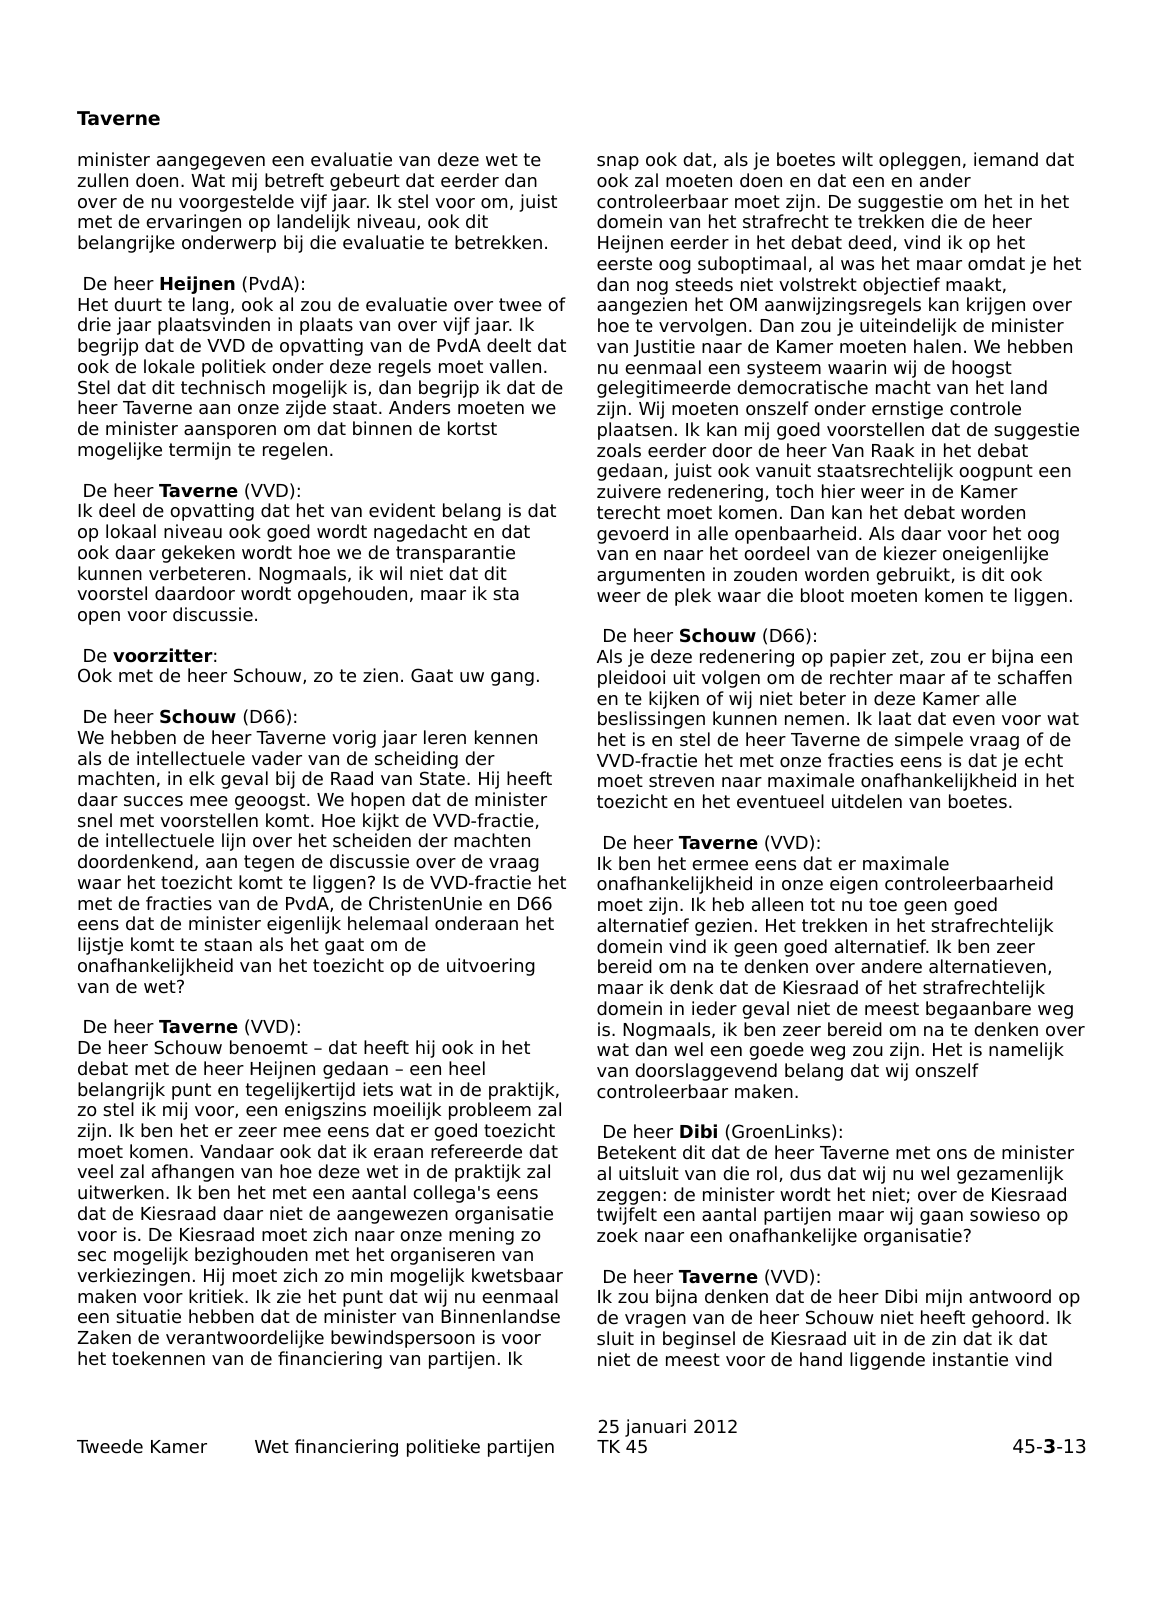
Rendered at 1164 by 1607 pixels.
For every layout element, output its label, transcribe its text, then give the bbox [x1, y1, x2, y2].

text minister aangegeven een evaluatie van deze wet te zullen doen. Wat mij betreft gebeurt dat eerder dan over de nu voorgestelde vijf jaar. Ik stel voor om, juist met de ervaringen op landelijk niveau, ook dit belangrijke onderwerp bij die evaluatie te betrekken. [77, 150, 567, 254]
text De heer Schouw benoemt – dat heeft hij ook in het debat met de heer Heijnen gedaan – een heel belangrijk punt en tegelijkertijd iets wat in de praktijk, zo stel ik mij voor, een enigszins moeilijk probleem zal zijn. Ik ben het er zeer mee eens dat er goed toezicht moet komen. Vandaar ook dat ik eraan refereerde dat veel zal afhangen van hoe deze wet in de praktijk zal uitwerken. Ik ben het met een aantal collega's eens dat de Kiesraad daar niet de aangewezen organisatie voor is. De Kiesraad moet zich naar onze mening zo sec mogelijk bezighouden met het organiseren van verkiezingen. Hij moet zich zo min mogelijk kwetsbaar maken voor kritiek. Ik zie het punt dat wij nu eenmaal een situatie hebben dat de minister van Binnenlandse Zaken de verantwoordelijke bewindspersoon is voor het toekennen van de financiering van partijen. Ik [77, 1038, 567, 1369]
text De heer Taverne (VVD): [596, 833, 1087, 853]
text De heer Schouw (D66): [596, 626, 1087, 647]
text Betekent dit dat de heer Taverne met ons de minister al uitsluit van die rol, dus dat wij nu wel gezamenlijk zeggen: de minister wordt het niet; over de Kiesraad twijfelt een aantal partijen maar wij gaan sowieso op zoek naar een onafhankelijke organisatie? [596, 1143, 1087, 1247]
text De voorzitter: [77, 646, 567, 666]
text Ook met de heer Schouw, zo te zien. Gaat uw gang. [77, 666, 567, 687]
text De heer Heijnen (PvdA): [77, 274, 567, 294]
text Ik deel de opvatting dat het van evident belang is dat op lokaal niveau ook goed wordt nagedacht en dat ook daar gekeken wordt hoe we de transparantie kunnen verbeteren. Nogmaals, ik wil niet dat dit voorstel daardoor wordt opgehouden, maar ik sta open voor discussie. [77, 501, 567, 626]
text De heer Dibi (GroenLinks): [596, 1122, 1087, 1143]
text De heer Taverne (VVD): [77, 1017, 567, 1038]
text Het duurt te lang, ook al zou de evaluatie over twee of drie jaar plaatsvinden in plaats van over vijf jaar. Ik begrijp dat de VVD de opvatting van de PvdA deelt dat ook de lokale politiek onder deze regels moet vallen. Stel dat dit technisch mogelijk is, dan begrijp ik dat de heer Taverne aan onze zijde staat. Anders moeten we de minister aansporen om dat binnen de kortst mogelijke termijn te regelen. [77, 294, 567, 460]
text We hebben de heer Taverne vorig jaar leren kennen als de intellectuele vader van de scheiding der machten, in elk geval bij de Raad van State. Hij heeft daar succes mee geoogst. We hopen dat de minister snel met voorstellen komt. Hoe kijkt de VVD-fractie, de intellectuele lijn over het scheiden der machten doordenkend, aan tegen de discussie over de vraag waar het toezicht komt te liggen? Is de VVD-fractie het met de fracties van de PvdA, de ChristenUnie en D66 eens dat de minister eigenlijk helemaal onderaan het lijstje komt te staan als het gaat om de onafhankelijkheid van het toezicht op de uitvoering van de wet? [77, 728, 567, 997]
text snap ook dat, als je boetes wilt opleggen, iemand dat ook zal moeten doen en dat een en ander controleerbaar moet zijn. De suggestie om het in het domein van het strafrecht te trekken die de heer Heijnen eerder in het debat deed, vind ik op het eerste oog suboptimaal, al was het maar omdat je het dan nog steeds niet volstrekt objectief maakt, aangezien het OM aanwijzingsregels kan krijgen over hoe te vervolgen. Dan zou je uiteindelijk de minister van Justitie naar de Kamer moeten halen. We hebben nu eenmaal een systeem waarin wij de hoogst gelegitimeerde democratische macht van het land zijn. Wij moeten onszelf onder ernstige controle plaatsen. Ik kan mij goed voorstellen dat de suggestie zoals eerder door de heer Van Raak in het debat gedaan, juist ook vanuit staatsrechtelijk oogpunt een zuivere redenering, toch hier weer in de Kamer terecht moet komen. Dan kan het debat worden gevoerd in alle openbaarheid. Als daar voor het oog van en naar het oordeel van de kiezer oneigenlijke argumenten in zouden worden gebruikt, is dit ook weer de plek waar die bloot moeten komen te liggen. [596, 150, 1087, 606]
text Ik ben het ermee eens dat er maximale onafhankelijkheid in onze eigen controleerbaarheid moet zijn. Ik heb alleen tot nu toe geen goed alternatief gezien. Het trekken in het strafrechtelijk domein vind ik geen goed alternatief. Ik ben zeer bereid om na te denken over andere alternatieven, maar ik denk dat de Kiesraad of het strafrechtelijk domein in ieder geval niet de meest begaanbare weg is. Nogmaals, ik ben zeer bereid om na te denken over wat dan wel een goede weg zou zijn. Het is namelijk van doorslaggevend belang dat wij onszelf controleerbaar maken. [596, 853, 1087, 1102]
text Ik zou bijna denken dat de heer Dibi mijn antwoord op de vragen van de heer Schouw niet heeft gehoord. Ik sluit in beginsel de Kiesraad uit in de zin dat ik dat niet de meest voor de hand liggende instantie vind [596, 1287, 1087, 1370]
text De heer Taverne (VVD): [596, 1267, 1087, 1287]
text Als je deze redenering op papier zet, zou er bijna een pleidooi uit volgen om de rechter maar af te schaffen en te kijken of wij niet beter in deze Kamer alle beslissingen kunnen nemen. Ik laat dat even voor wat het is en stel de heer Taverne de simpele vraag of de VVD-fractie het met onze fracties eens is dat je echt moet streven naar maximale onafhankelijkheid in het toezicht en het eventueel uitdelen van boetes. [596, 647, 1087, 813]
text De heer Schouw (D66): [77, 707, 567, 728]
text De heer Taverne (VVD): [77, 480, 567, 501]
